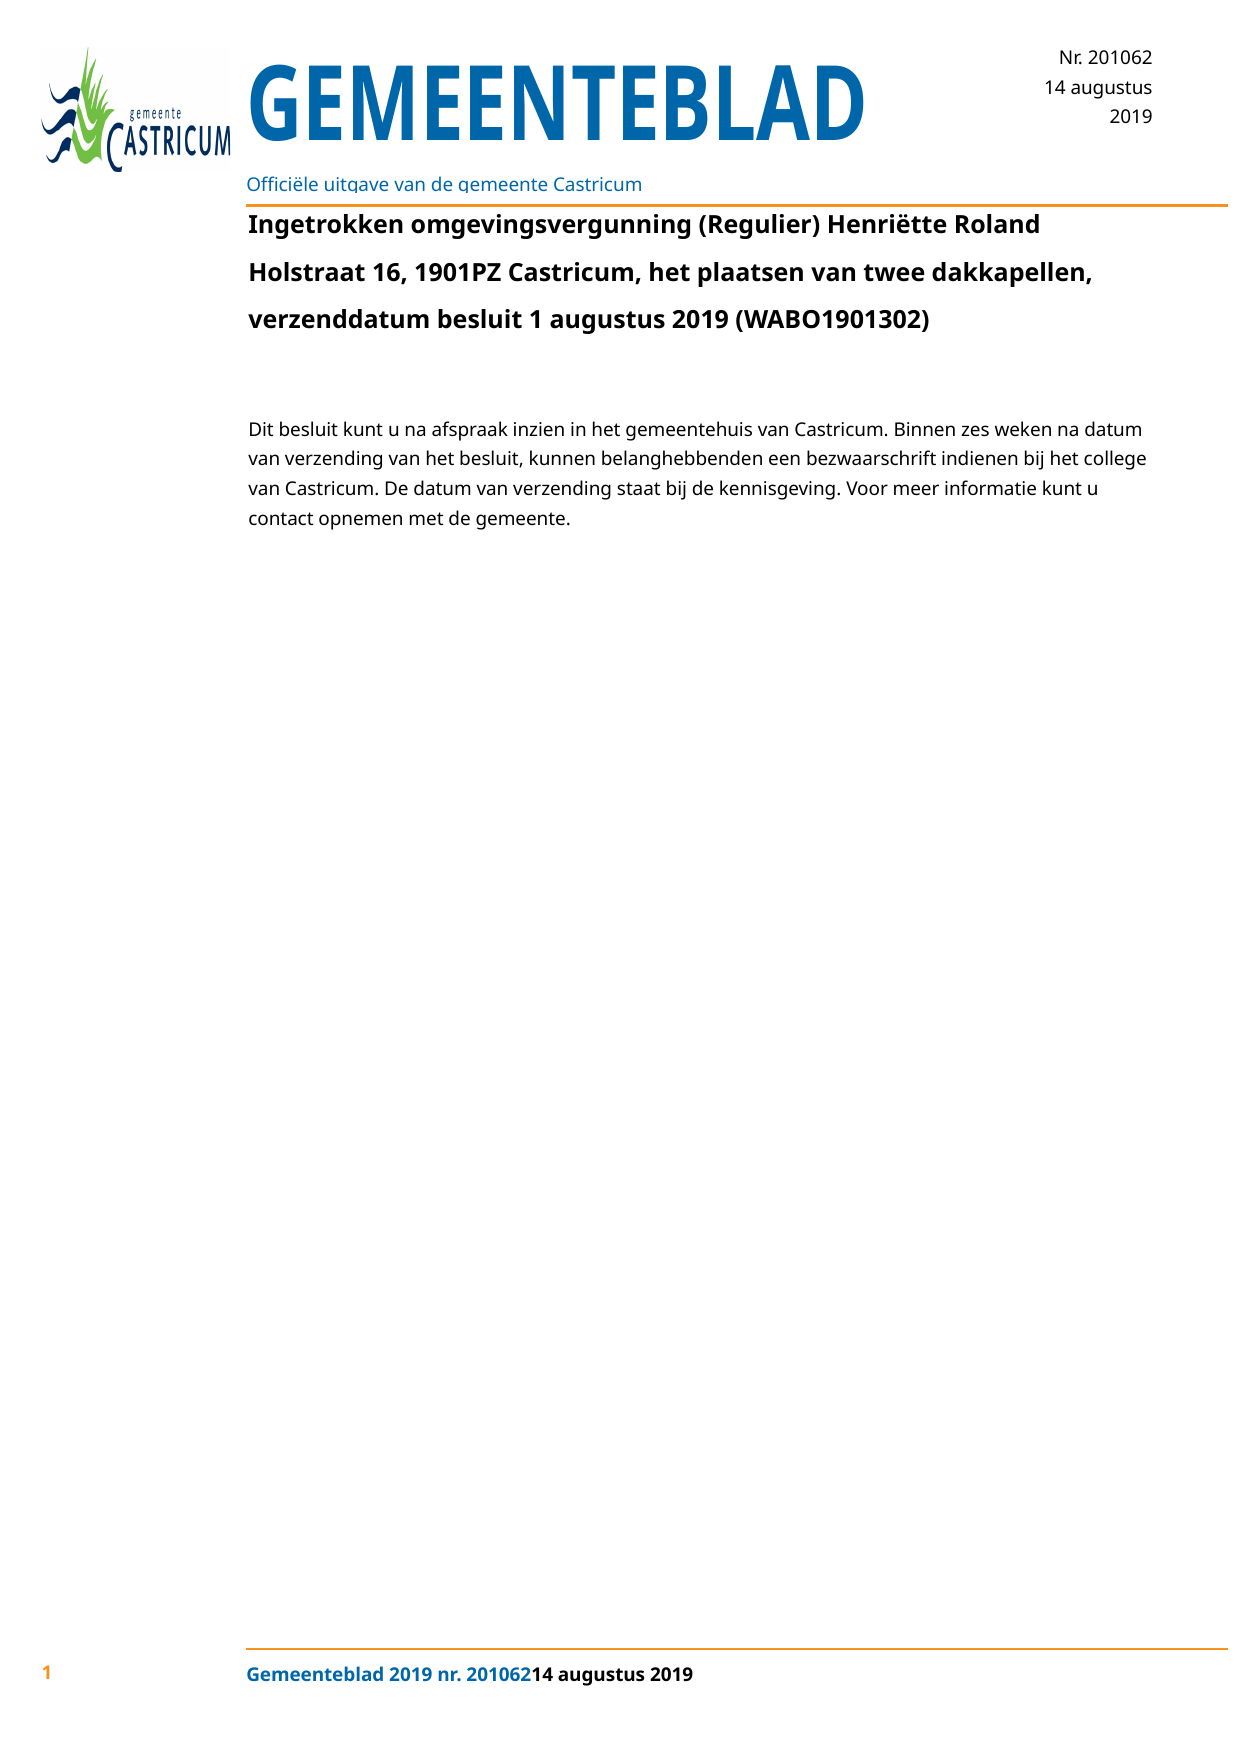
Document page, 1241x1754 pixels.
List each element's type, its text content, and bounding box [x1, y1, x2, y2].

picture [41, 47, 231, 172]
text Dit besluit kunt u na afspraak inzien in het gemeentehuis van Castricum. Binnen zes weken na datum van verzending van het besluit, kunnen belanghebbenden een bezwaarschrift indienen bij het college van Castricum. De datum van verzending staat bij de kennisgeving. Voor meer informatie kunt u contact opnemen met de gemeente. [248, 416, 1152, 530]
text Ingetrokken omgevingsvergunning (Regulier) Henriëtte Roland Holstraat 16, 1901PZ Castricum, het plaatsen van twee dakkapellen, verzenddatum besluit 1 augustus 2019 (WABO1901302) [248, 207, 1152, 336]
